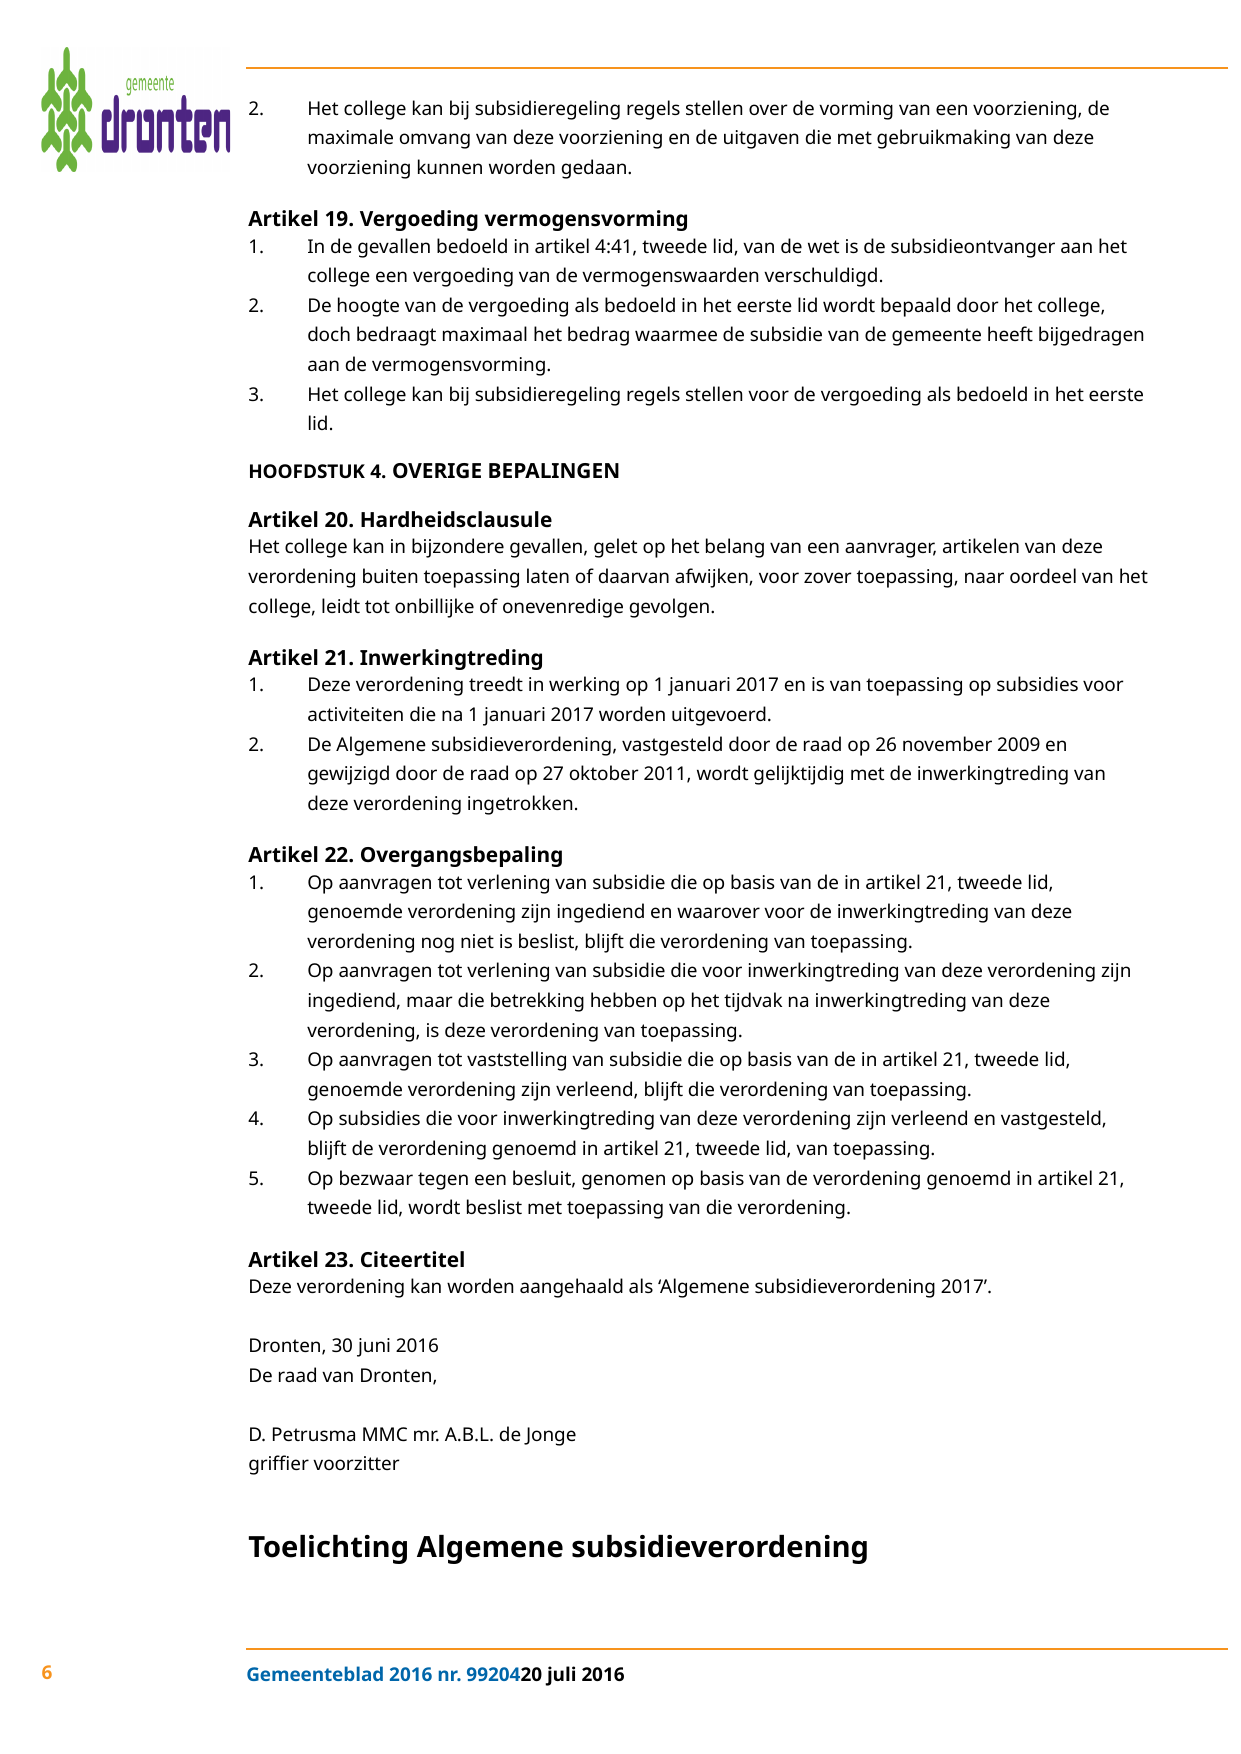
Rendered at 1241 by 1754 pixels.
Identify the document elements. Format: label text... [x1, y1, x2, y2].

list De hoogte van de vergoeding als bedoeld in het eerste lid wordt bepaald door het college, doch bedraagt maximaal het bedrag waarmee de subsidie van de gemeente heeft bijgedragen aan de vermogensvorming. [248, 292, 1152, 377]
text Het college kan in bijzondere gevallen, gelet op het belang van een aanvrager, artikelen van deze verordening buiten toepassing laten of daarvan afwijken, voor zover toepassing, naar oordeel van het college, leidt tot onbillijke of onevenredige gevolgen. [248, 534, 1152, 618]
text D. Petrusma MMC mr. A.B.L. de Jonge [248, 1421, 1152, 1447]
list Deze verordening treedt in werking op 1 januari 2017 en is van toepassing op subsidies voor activiteiten die na 1 januari 2017 worden uitgevoerd. [248, 672, 1152, 727]
text Deze verordening kan worden aangehaald als ‘Algemene subsidieverordening 2017’. [248, 1273, 1152, 1299]
text Artikel 22. Overgangsbepaling [248, 840, 1152, 869]
text Artikel 20. Hardheidsclausule [248, 505, 1152, 534]
text De raad van Dronten, [248, 1362, 1152, 1388]
text Artikel 19. Vergoeding vermogensvorming [248, 204, 1152, 233]
text griffier voorzitter [248, 1451, 1152, 1476]
list Het college kan bij subsidieregeling regels stellen voor de vergoeding als bedoeld in het eerste lid. [248, 381, 1152, 436]
text Artikel 23. Citeertitel [248, 1245, 1152, 1273]
text Artikel 21. Inwerkingtreding [248, 643, 1152, 672]
text Toelichting Algemene subsidieverordening [248, 1526, 1152, 1566]
list Op aanvragen tot verlening van subsidie die voor inwerkingtreding van deze verordening zijn ingediend, maar die betrekking hebben op het tijdvak na inwerkingtreding van deze verordening, is deze verordening van toepassing. [248, 958, 1152, 1042]
list De Algemene subsidieverordening, vastgesteld door de raad op 26 november 2009 en gewijzigd door de raad op 27 oktober 2011, wordt gelijktijdig met de inwerkingtreding van deze verordening ingetrokken. [248, 731, 1152, 816]
list Op aanvragen tot vaststelling van subsidie die op basis van de in artikel 21, tweede lid, genoemde verordening zijn verleend, blijft die verordening van toepassing. [248, 1046, 1152, 1102]
list In de gevallen bedoeld in artikel 4:41, tweede lid, van de wet is de subsidieontvanger aan het college een vergoeding van de vermogenswaarden verschuldigd. [248, 233, 1152, 288]
list Op aanvragen tot verlening van subsidie die op basis van de in artikel 21, tweede lid, genoemde verordening zijn ingediend en waarover voor de inwerkingtreding van deze verordening nog niet is beslist, blijft die verordening van toepassing. [248, 869, 1152, 954]
list Het college kan bij subsidieregeling regels stellen over de vorming van een voorziening, de maximale omvang van deze voorziening en de uitgaven die met gebruikmaking van deze voorziening kunnen worden gedaan. [248, 95, 1152, 180]
list Op bezwaar tegen een besluit, genomen op basis van de verordening genoemd in artikel 21, tweede lid, wordt beslist met toepassing van die verordening. [248, 1165, 1152, 1220]
text HOOFDSTUK 4. OVERIGE BEPALINGEN [248, 456, 1152, 484]
picture [41, 47, 231, 172]
text Dronten, 30 juni 2016 [248, 1332, 1152, 1358]
list Op subsidies die voor inwerkingtreding van deze verordening zijn verleend en vastgesteld, blijft de verordening genoemd in artikel 21, tweede lid, van toepassing. [248, 1106, 1152, 1161]
